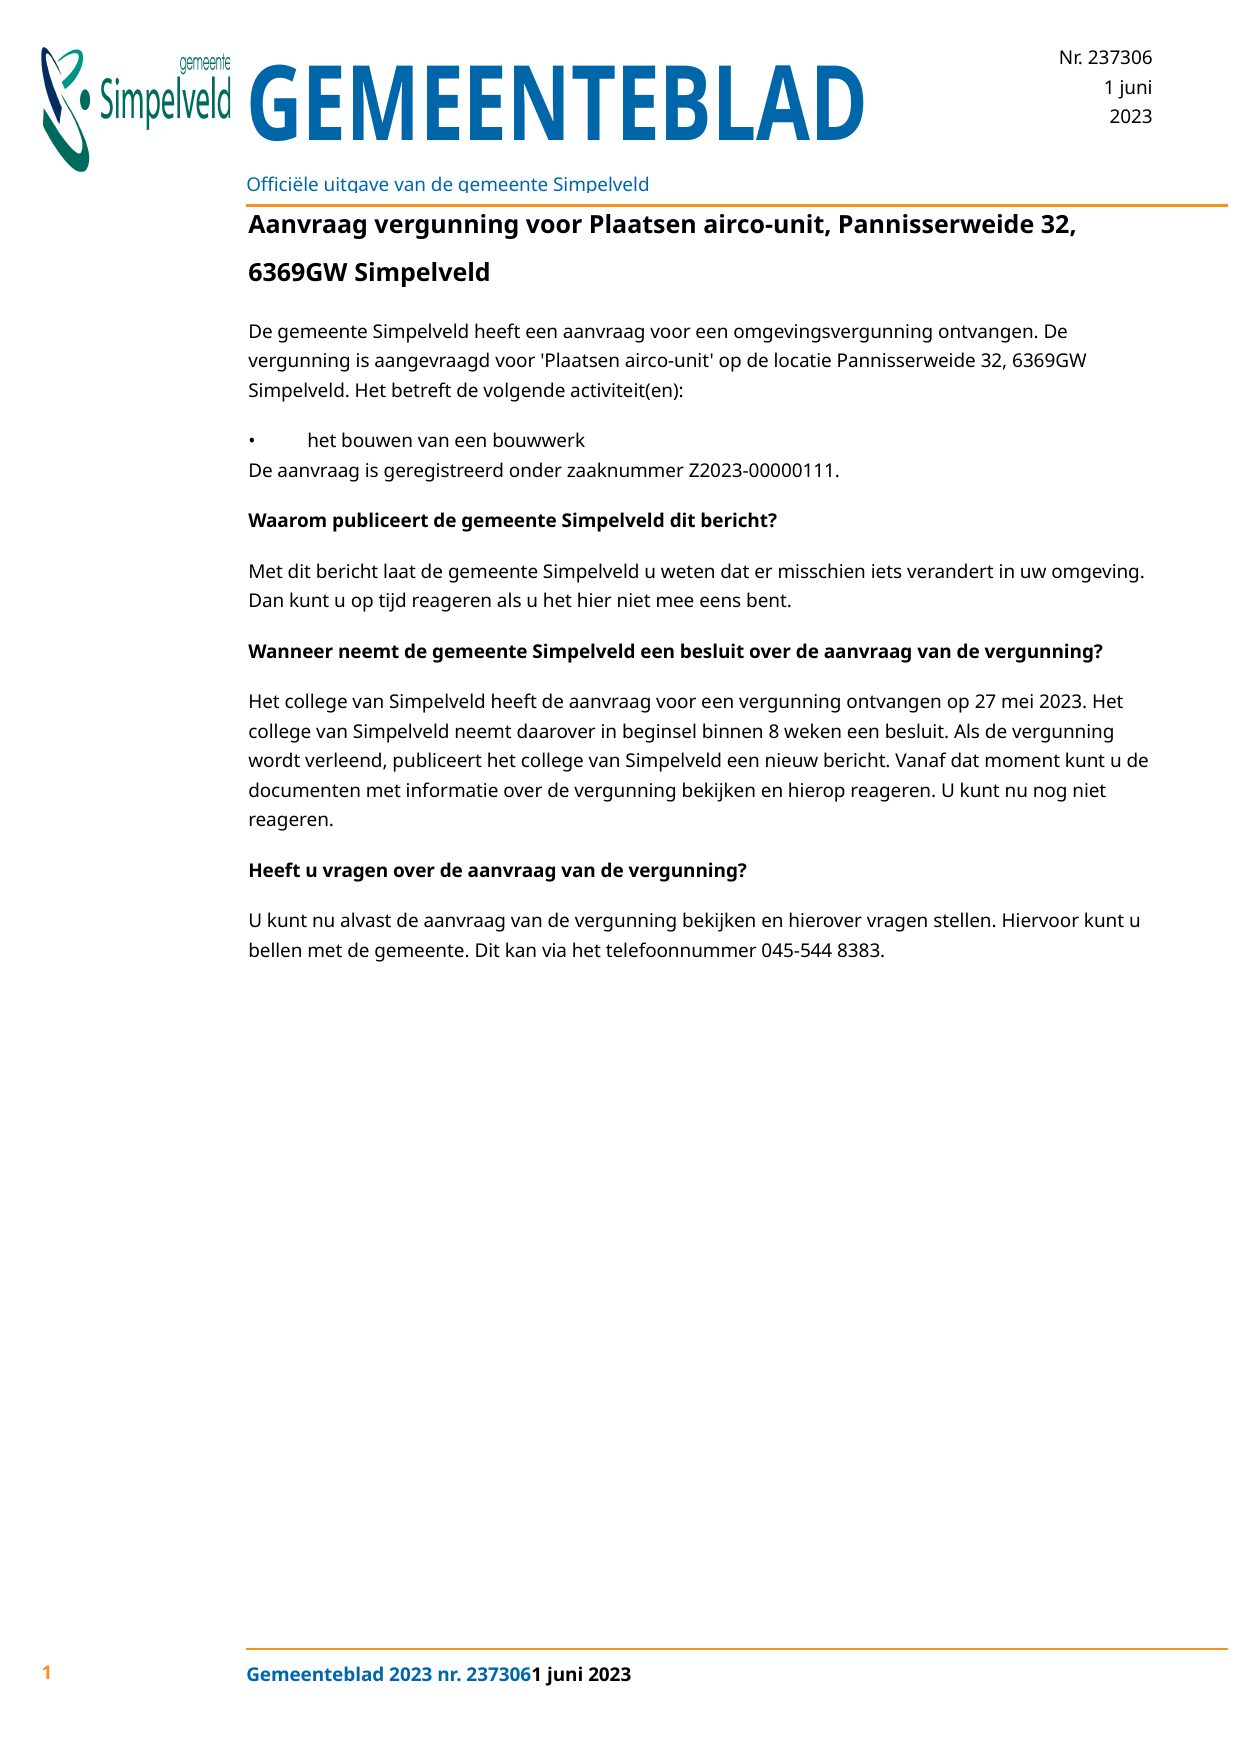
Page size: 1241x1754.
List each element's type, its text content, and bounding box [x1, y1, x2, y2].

picture [41, 47, 231, 172]
text Met dit bericht laat de gemeente Simpelveld u weten dat er misschien iets verandert in uw omgeving. Dan kunt u op tijd reageren als u het hier niet mee eens bent. [248, 558, 1152, 613]
text Aanvraag vergunning voor Plaatsen airco-unit, Pannisserweide 32, 6369GW Simpelveld [248, 207, 1152, 288]
text Het college van Simpelveld heeft de aanvraag voor een vergunning ontvangen op 27 mei 2023. Het college van Simpelveld neemt daarover in beginsel binnen 8 weken een besluit. Als de vergunning wordt verleend, publiceert het college van Simpelveld een nieuw bericht. Vanaf dat moment kunt u de documenten met informatie over de vergunning bekijken en hierop reageren. U kunt nu nog niet reageren. [248, 688, 1152, 832]
text U kunt nu alvast de aanvraag van de vergunning bekijken en hierover vragen stellen. Hiervoor kunt u bellen met de gemeente. Dit kan via het telefoonnummer 045-544 8383. [248, 907, 1152, 963]
text Heeft u vragen over de aanvraag van de vergunning? [248, 857, 1152, 883]
list het bouwen van een bouwwerk [248, 427, 1152, 453]
text De gemeente Simpelveld heeft een aanvraag voor een omgevingsvergunning ontvangen. De vergunning is aangevraagd voor 'Plaatsen airco-unit' op de locatie Pannisserweide 32, 6369GW Simpelveld. Het betreft de volgende activiteit(en): [248, 318, 1152, 403]
text Wanneer neemt de gemeente Simpelveld een besluit over de aanvraag van de vergunning? [248, 638, 1152, 664]
text Waarom publiceert de gemeente Simpelveld dit bericht? [248, 507, 1152, 533]
text De aanvraag is geregistreerd onder zaaknummer Z2023-00000111. [248, 457, 1152, 483]
